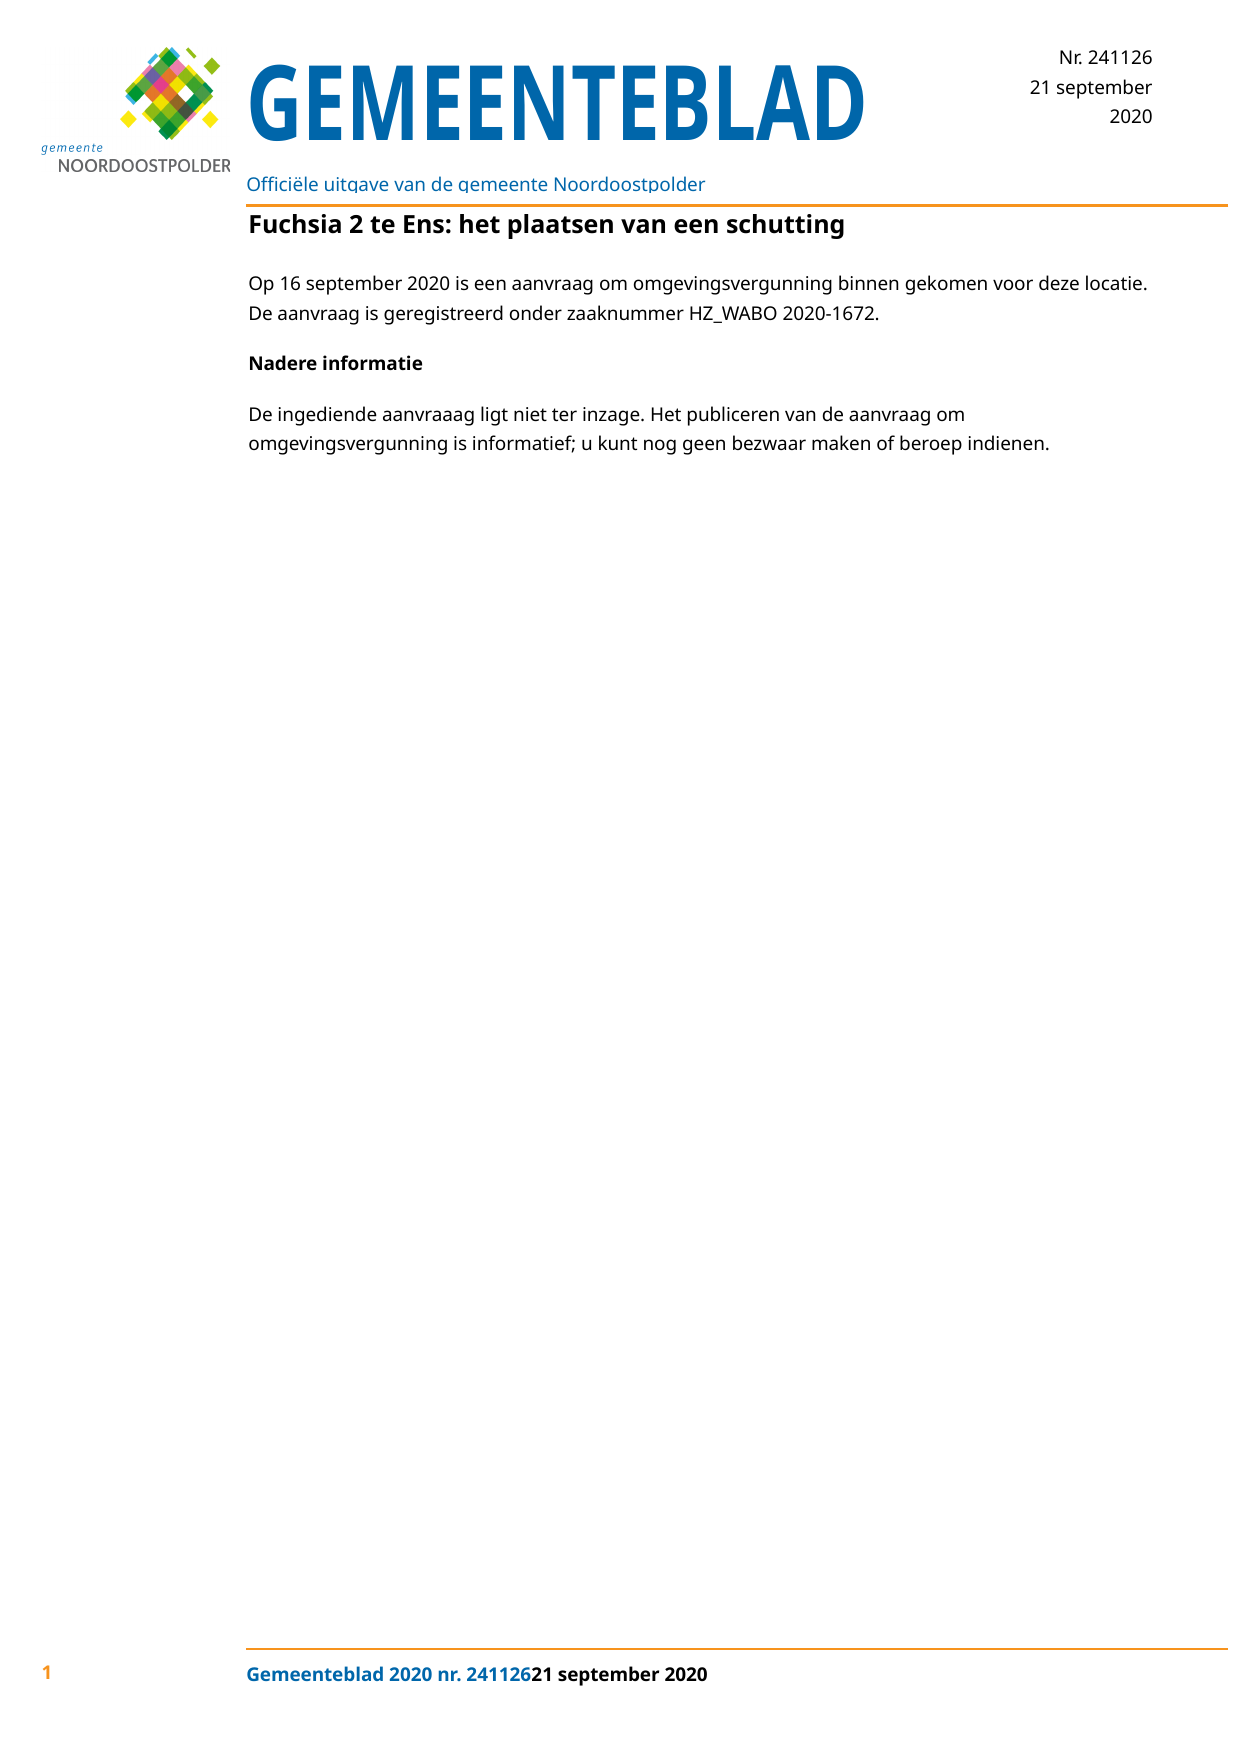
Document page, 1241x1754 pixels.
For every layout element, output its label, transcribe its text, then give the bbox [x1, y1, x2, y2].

text De ingediende aanvraaag ligt niet ter inzage. Het publiceren van de aanvraag om omgevingsvergunning is informatief; u kunt nog geen bezwaar maken of beroep indienen. [248, 401, 1152, 456]
text Op 16 september 2020 is een aanvraag om omgevingsvergunning binnen gekomen voor deze locatie. De aanvraag is geregistreerd onder zaaknummer HZ_WABO 2020-1672. [248, 270, 1152, 326]
picture [41, 47, 231, 172]
text Fuchsia 2 te Ens: het plaatsen van een schutting [248, 207, 1152, 241]
text Nadere informatie [248, 350, 1152, 376]
